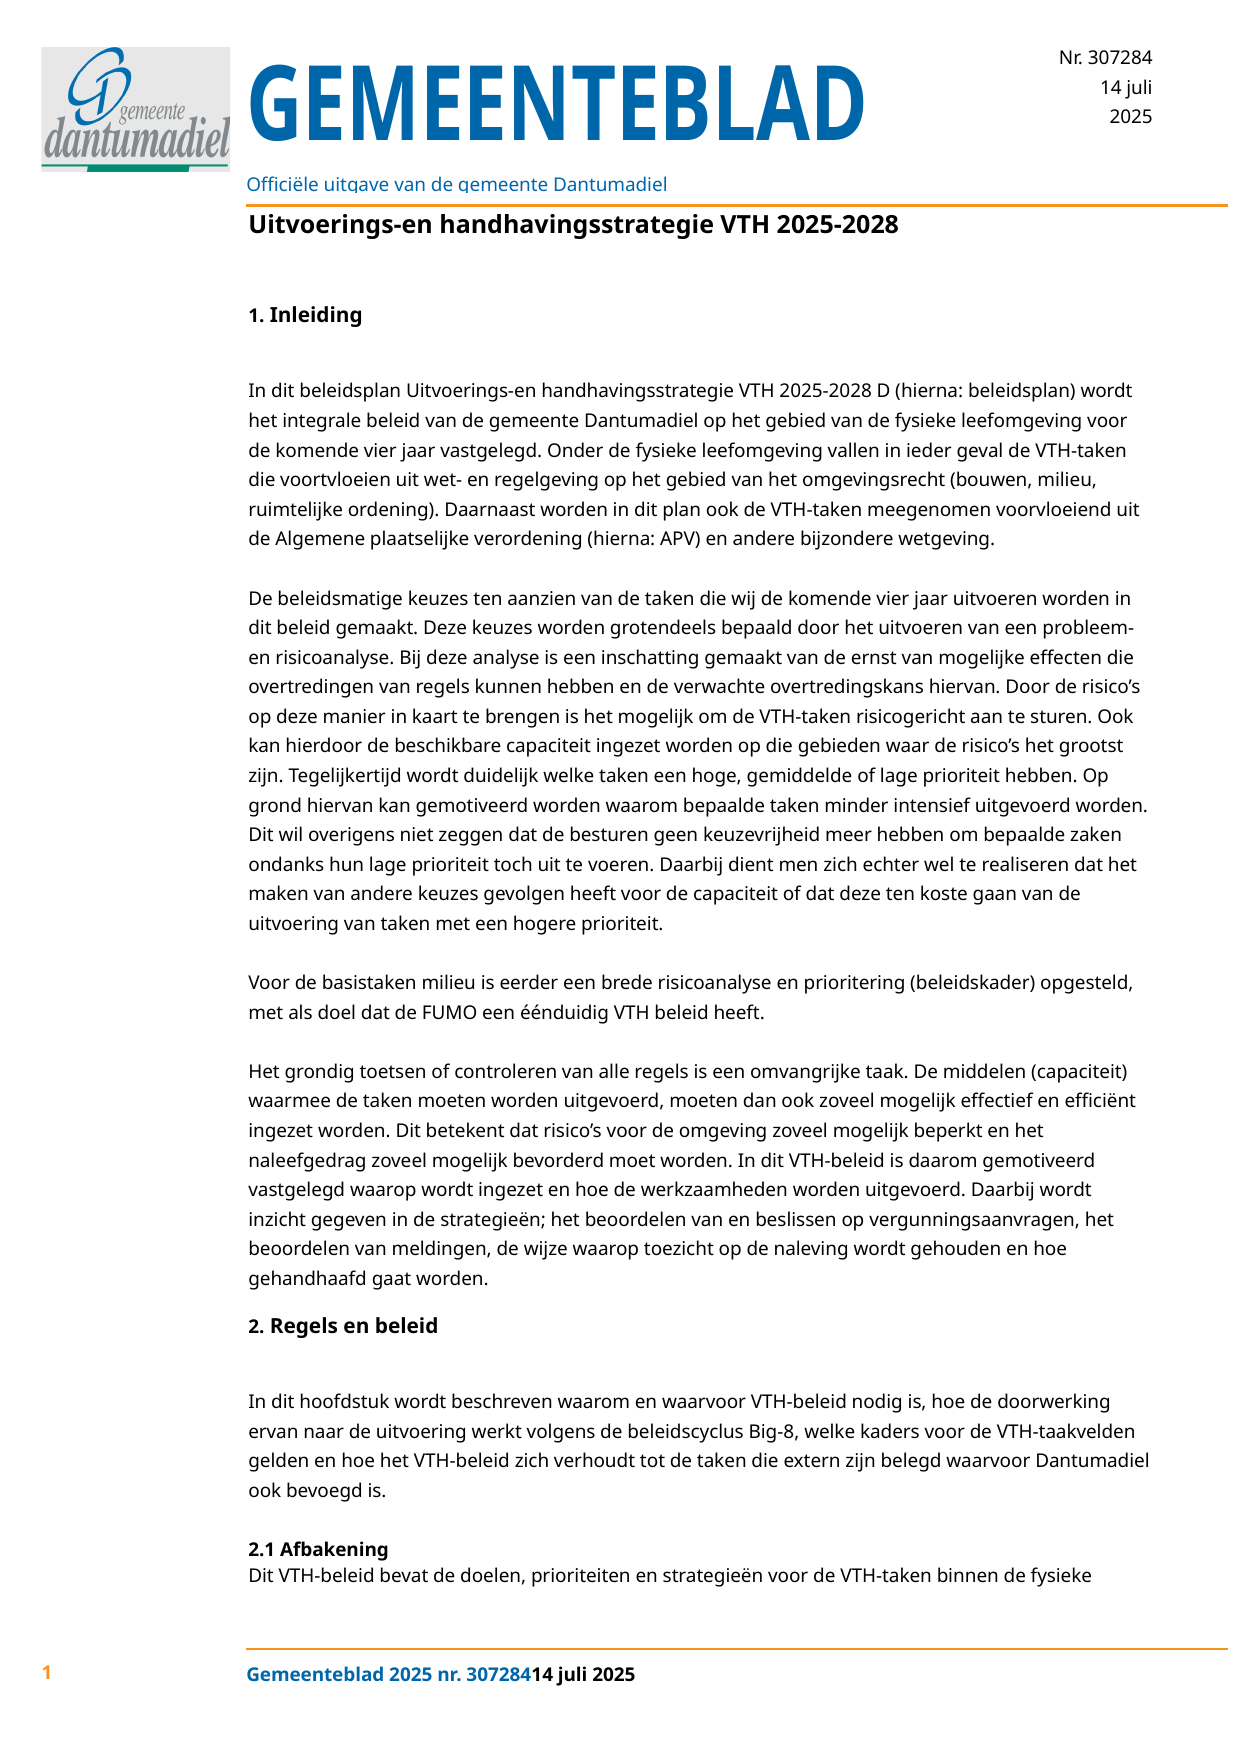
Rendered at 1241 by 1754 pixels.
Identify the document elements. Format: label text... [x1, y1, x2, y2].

text De beleidsmatige keuzes ten aanzien van de taken die wij de komende vier jaar uitvoeren worden in dit beleid gemaakt. Deze keuzes worden grotendeels bepaald door het uitvoeren van een probleem- en risicoanalyse. Bij deze analyse is een inschatting gemaakt van de ernst van mogelijke effecten die overtredingen van regels kunnen hebben en de verwachte overtredingskans hiervan. Door de risico’s op deze manier in kaart te brengen is het mogelijk om de VTH-taken risicogericht aan te sturen. Ook kan hierdoor de beschikbare capaciteit ingezet worden op die gebieden waar de risico’s het grootst zijn. Tegelijkertijd wordt duidelijk welke taken een hoge, gemiddelde of lage prioriteit hebben. Op grond hiervan kan gemotiveerd worden waarom bepaalde taken minder intensief uitgevoerd worden. Dit wil overigens niet zeggen dat de besturen geen keuzevrijheid meer hebben om bepaalde zaken ondanks hun lage prioriteit toch uit te voeren. Daarbij dient men zich echter wel te realiseren dat het maken van andere keuzes gevolgen heeft voor de capaciteit of dat deze ten koste gaan van de uitvoering van taken met een hogere prioriteit. [248, 585, 1152, 936]
text 2. Regels en beleid [248, 1311, 1152, 1339]
text In dit hoofdstuk wordt beschreven waarom en waarvoor VTH-beleid nodig is, hoe de doorwerking ervan naar de uitvoering werkt volgens de beleidscyclus Big-8, welke kaders voor de VTH-taakvelden gelden en hoe het VTH-beleid zich verhoudt tot de taken die extern zijn belegd waarvoor Dantumadiel ook bevoegd is. [248, 1388, 1152, 1503]
text In dit beleidsplan Uitvoerings-en handhavingsstrategie VTH 2025-2028 D (hierna: beleidsplan) wordt het integrale beleid van de gemeente Dantumadiel op het gebied van de fysieke leefomgeving voor de komende vier jaar vastgelegd. Onder de fysieke leefomgeving vallen in ieder geval de VTH-taken die voortvloeien uit wet- en regelgeving op het gebied van het omgevingsrecht (bouwen, milieu, ruimtelijke ordening). Daarnaast worden in dit plan ook de VTH-taken meegenomen voorvloeiend uit de Algemene plaatselijke verordening (hierna: APV) en andere bijzondere wetgeving. [248, 378, 1152, 551]
picture [41, 47, 231, 172]
text Het grondig toetsen of controleren van alle regels is een omvangrijke taak. De middelen (capaciteit) waarmee de taken moeten worden uitgevoerd, moeten dan ook zoveel mogelijk effectief en efficiënt ingezet worden. Dit betekent dat risico’s voor de omgeving zoveel mogelijk beperkt en het naleefgedrag zoveel mogelijk bevorderd moet worden. In dit VTH-beleid is daarom gemotiveerd vastgelegd waarop wordt ingezet en hoe de werkzaamheden worden uitgevoerd. Daarbij wordt inzicht gegeven in de strategieën; het beoordelen van en beslissen op vergunningsaanvragen, het beoordelen van meldingen, de wijze waarop toezicht op de naleving wordt gehouden en hoe gehandhaafd gaat worden. [248, 1058, 1152, 1291]
text 2.1 Afbakening [248, 1536, 1152, 1562]
text Voor de basistaken milieu is eerder een brede risicoanalyse en prioritering (beleidskader) opgesteld, met als doel dat de FUMO een éénduidig VTH beleid heeft. [248, 969, 1152, 1024]
text Uitvoerings-en handhavingsstrategie VTH 2025-2028 [248, 207, 1152, 241]
text Dit VTH-beleid bevat de doelen, prioriteiten en strategieën voor de VTH-taken binnen de fysieke [248, 1562, 1152, 1588]
text 1. Inleiding [248, 300, 1152, 328]
